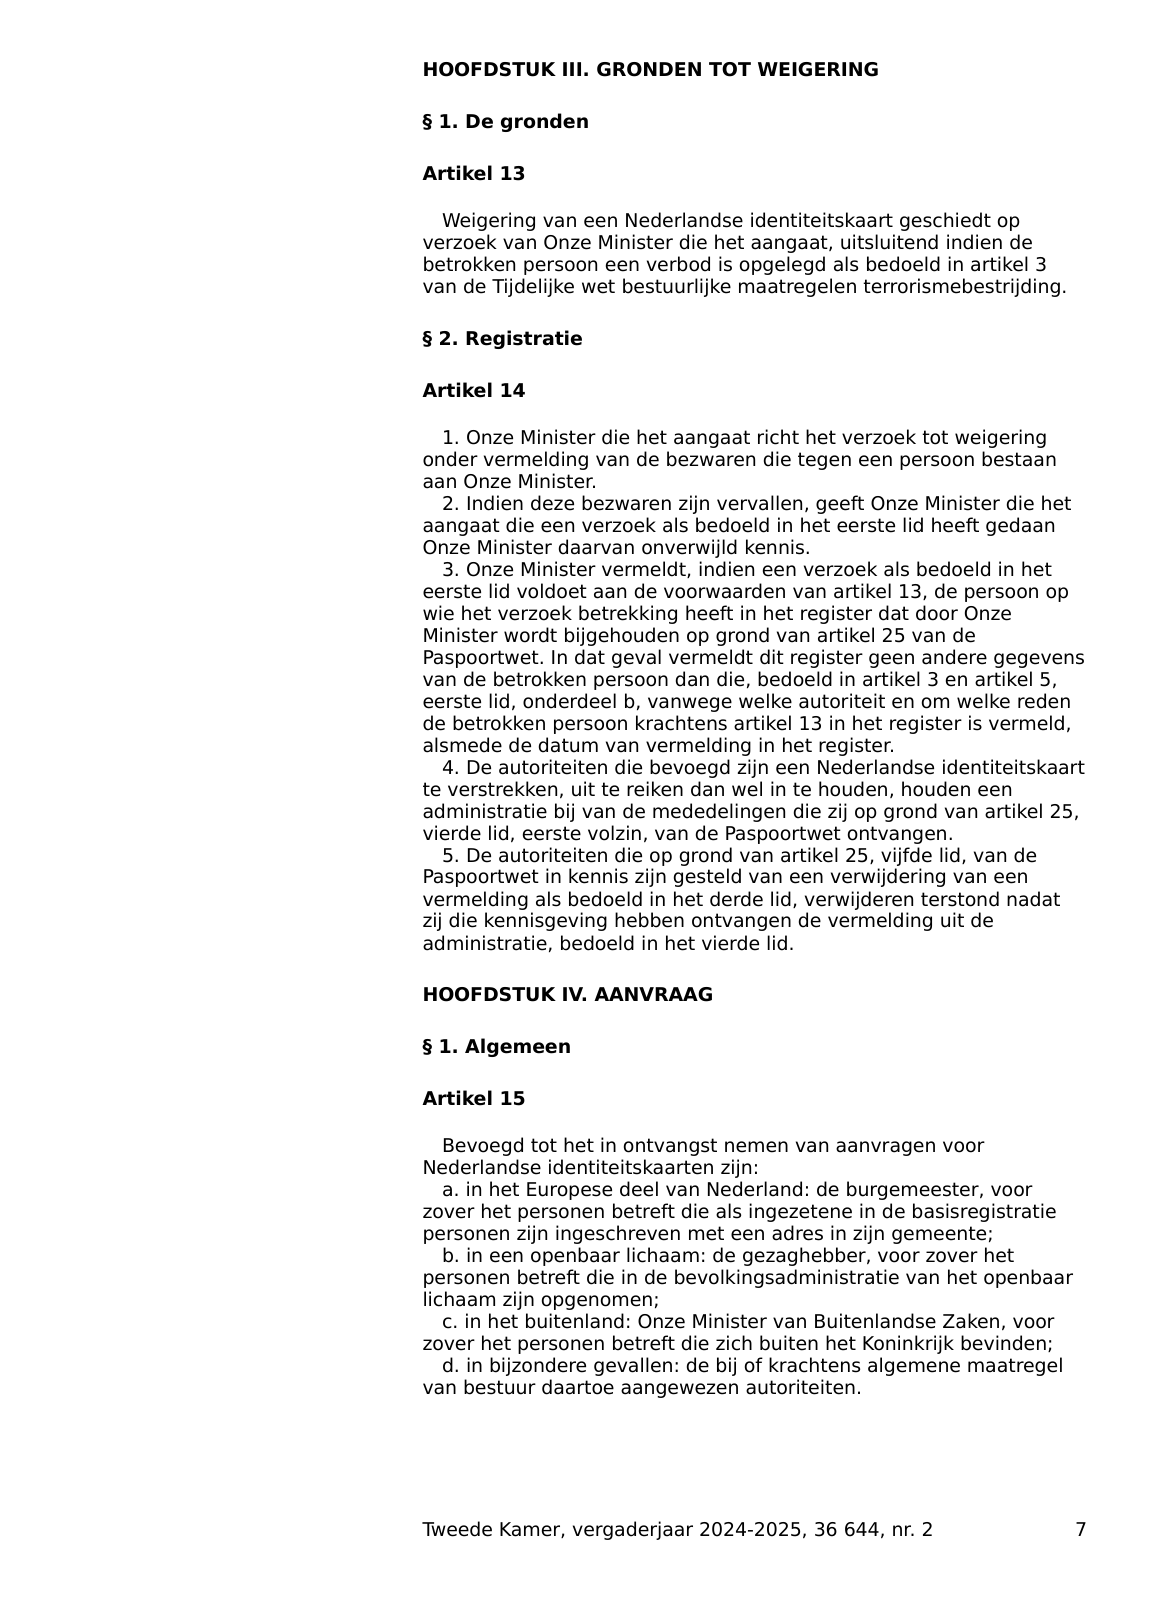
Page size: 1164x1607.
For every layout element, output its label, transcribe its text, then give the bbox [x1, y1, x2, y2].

subtitle Artikel 15 [422, 1088, 1087, 1110]
text Weigering van een Nederlandse identiteitskaart geschiedt op verzoek van Onze Minister die het aangaat, uitsluitend indien de betrokken persoon een verbod is opgelegd als bedoeld in artikel 3 van de Tijdelijke wet bestuurlijke maatregelen terrorismebestrijding. [422, 210, 1087, 298]
text a. in het Europese deel van Nederland: de burgemeester, voor zover het personen betreft die als ingezetene in de basisregistratie personen zijn ingeschreven met een adres in zijn gemeente; [422, 1179, 1087, 1245]
subtitle § 1. De gronden [422, 111, 1087, 133]
text 1. Onze Minister die het aangaat richt het verzoek tot weigering onder vermelding van de bezwaren die tegen een persoon bestaan aan Onze Minister. [422, 427, 1087, 493]
subtitle HOOFDSTUK III. GRONDEN TOT WEIGERING [422, 59, 1087, 81]
text 3. Onze Minister vermeldt, indien een verzoek als bedoeld in het eerste lid voldoet aan de voorwaarden van artikel 13, de persoon op wie het verzoek betrekking heeft in het register dat door Onze Minister wordt bijgehouden op grond van artikel 25 van de Paspoortwet. In dat geval vermeldt dit register geen andere gegevens van de betrokken persoon dan die, bedoeld in artikel 3 en artikel 5, eerste lid, onderdeel b, vanwege welke autoriteit en om welke reden de betrokken persoon krachtens artikel 13 in het register is vermeld, alsmede de datum van vermelding in het register. [422, 559, 1087, 757]
subtitle HOOFDSTUK IV. AANVRAAG [422, 984, 1087, 1006]
subtitle § 2. Registratie [422, 328, 1087, 350]
text b. in een openbaar lichaam: de gezaghebber, voor zover het personen betreft die in de bevolkingsadministratie van het openbaar lichaam zijn opgenomen; [422, 1245, 1087, 1311]
text c. in het buitenland: Onze Minister van Buitenlandse Zaken, voor zover het personen betreft die zich buiten het Koninkrijk bevinden; [422, 1311, 1087, 1355]
subtitle Artikel 14 [422, 380, 1087, 402]
text 4. De autoriteiten die bevoegd zijn een Nederlandse identiteitskaart te verstrekken, uit te reiken dan wel in te houden, houden een administratie bij van de mededelingen die zij op grond van artikel 25, vierde lid, eerste volzin, van de Paspoortwet ontvangen. [422, 757, 1087, 844]
subtitle Artikel 13 [422, 163, 1087, 185]
text d. in bijzondere gevallen: de bij of krachtens algemene maatregel van bestuur daartoe aangewezen autoriteiten. [422, 1355, 1087, 1399]
subtitle § 1. Algemeen [422, 1036, 1087, 1058]
text 5. De autoriteiten die op grond van artikel 25, vijfde lid, van de Paspoortwet in kennis zijn gesteld van een verwijdering van een vermelding als bedoeld in het derde lid, verwijderen terstond nadat zij die kennisgeving hebben ontvangen de vermelding uit de administratie, bedoeld in het vierde lid. [422, 844, 1087, 954]
text 2. Indien deze bezwaren zijn vervallen, geeft Onze Minister die het aangaat die een verzoek als bedoeld in het eerste lid heeft gedaan Onze Minister daarvan onverwijld kennis. [422, 493, 1087, 559]
text Bevoegd tot het in ontvangst nemen van aanvragen voor Nederlandse identiteitskaarten zijn: [422, 1135, 1087, 1179]
